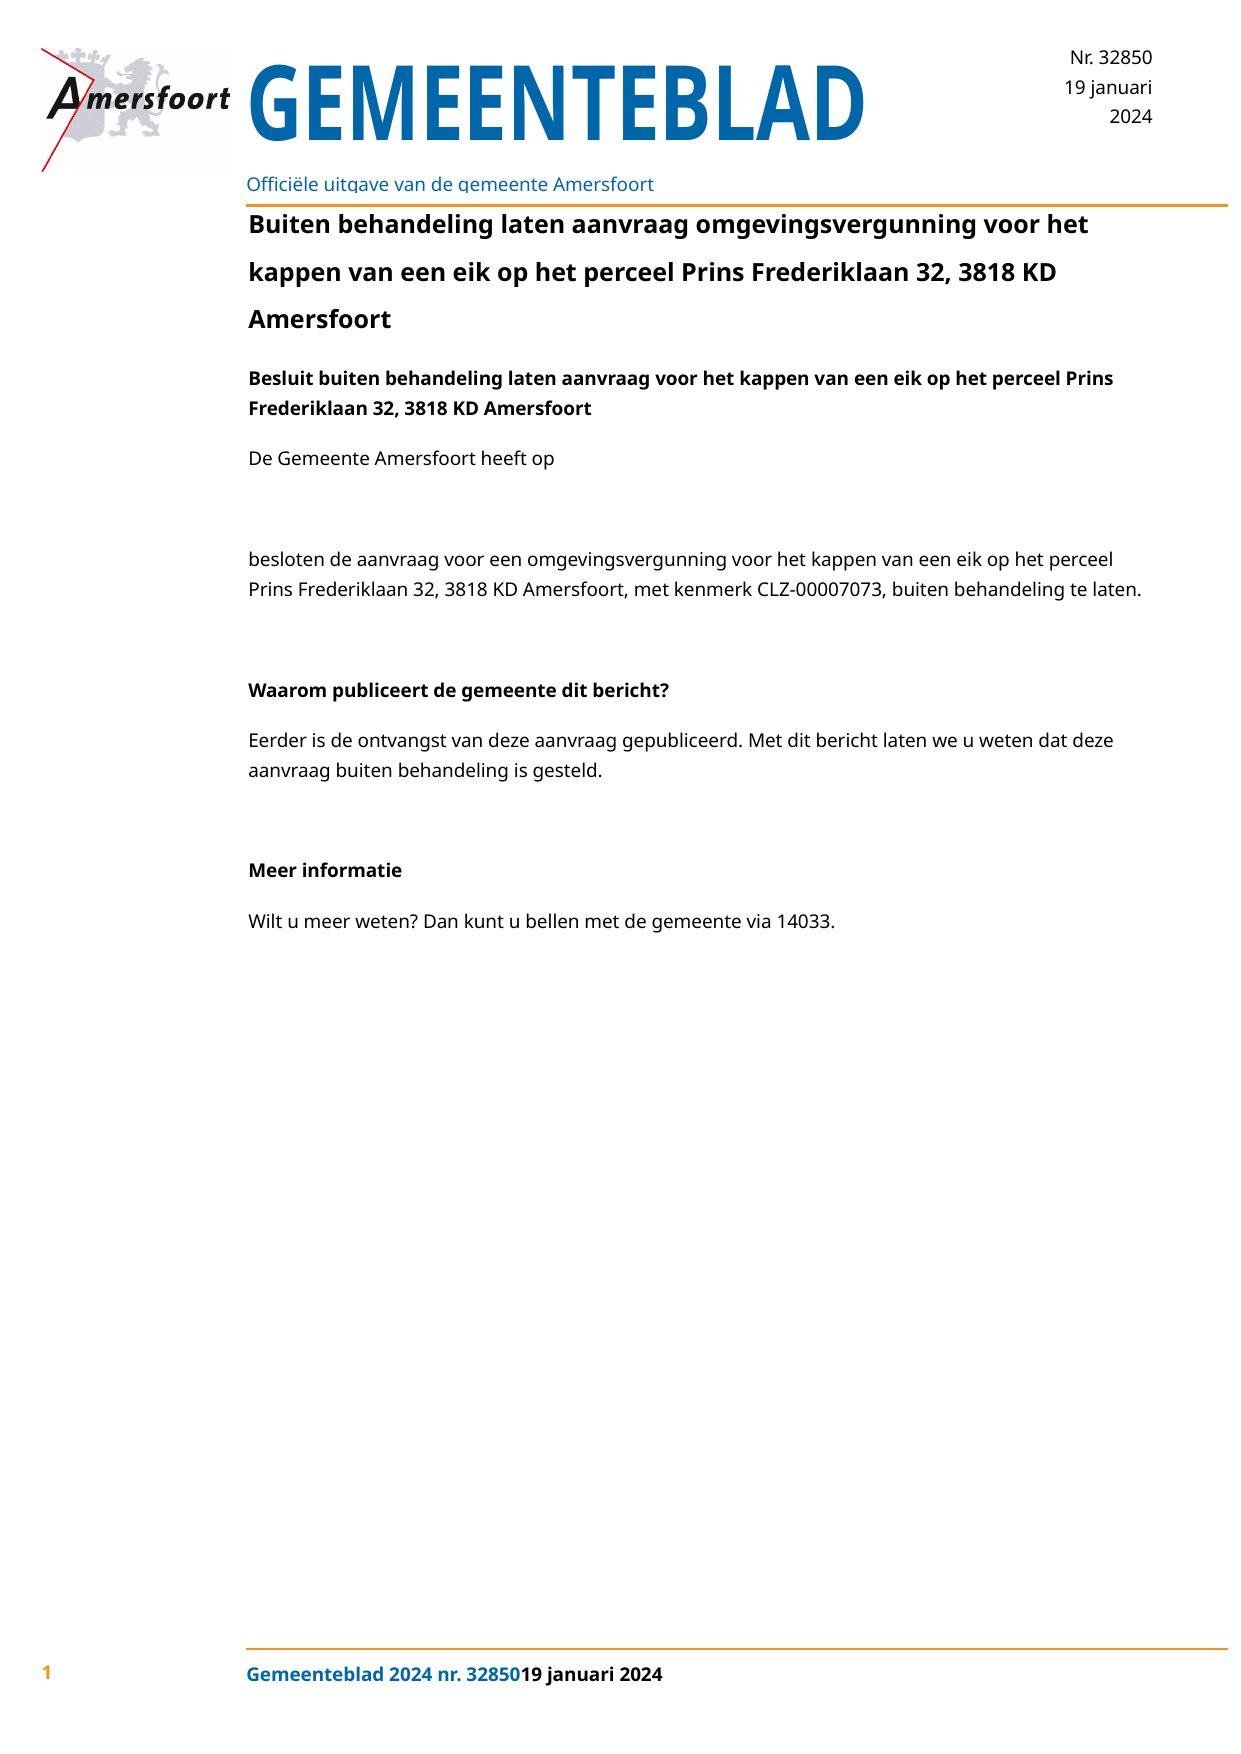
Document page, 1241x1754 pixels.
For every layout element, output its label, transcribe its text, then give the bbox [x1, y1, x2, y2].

text De Gemeente Amersfoort heeft op [248, 446, 1152, 471]
text Waarom publiceert de gemeente dit bericht? [248, 677, 1152, 702]
text Buiten behandeling laten aanvraag omgevingsvergunning voor het kappen van een eik op het perceel Prins Frederiklaan 32, 3818 KD Amersfoort [248, 207, 1152, 336]
text Besluit buiten behandeling laten aanvraag voor het kappen van een eik op het perceel Prins Frederiklaan 32, 3818 KD Amersfoort [248, 366, 1152, 421]
picture [41, 47, 231, 172]
text Wilt u meer weten? Dan kunt u bellen met de gemeente via 14033. [248, 908, 1152, 934]
text Eerder is de ontvangst van deze aanvraag gepubliceerd. Met dit bericht laten we u weten dat deze aanvraag buiten behandeling is gesteld. [248, 727, 1152, 782]
text besloten de aanvraag voor een omgevingsvergunning voor het kappen van een eik op het perceel Prins Frederiklaan 32, 3818 KD Amersfoort, met kenmerk CLZ-00007073, buiten behandeling te laten. [248, 546, 1152, 602]
text Meer informatie [248, 858, 1152, 883]
